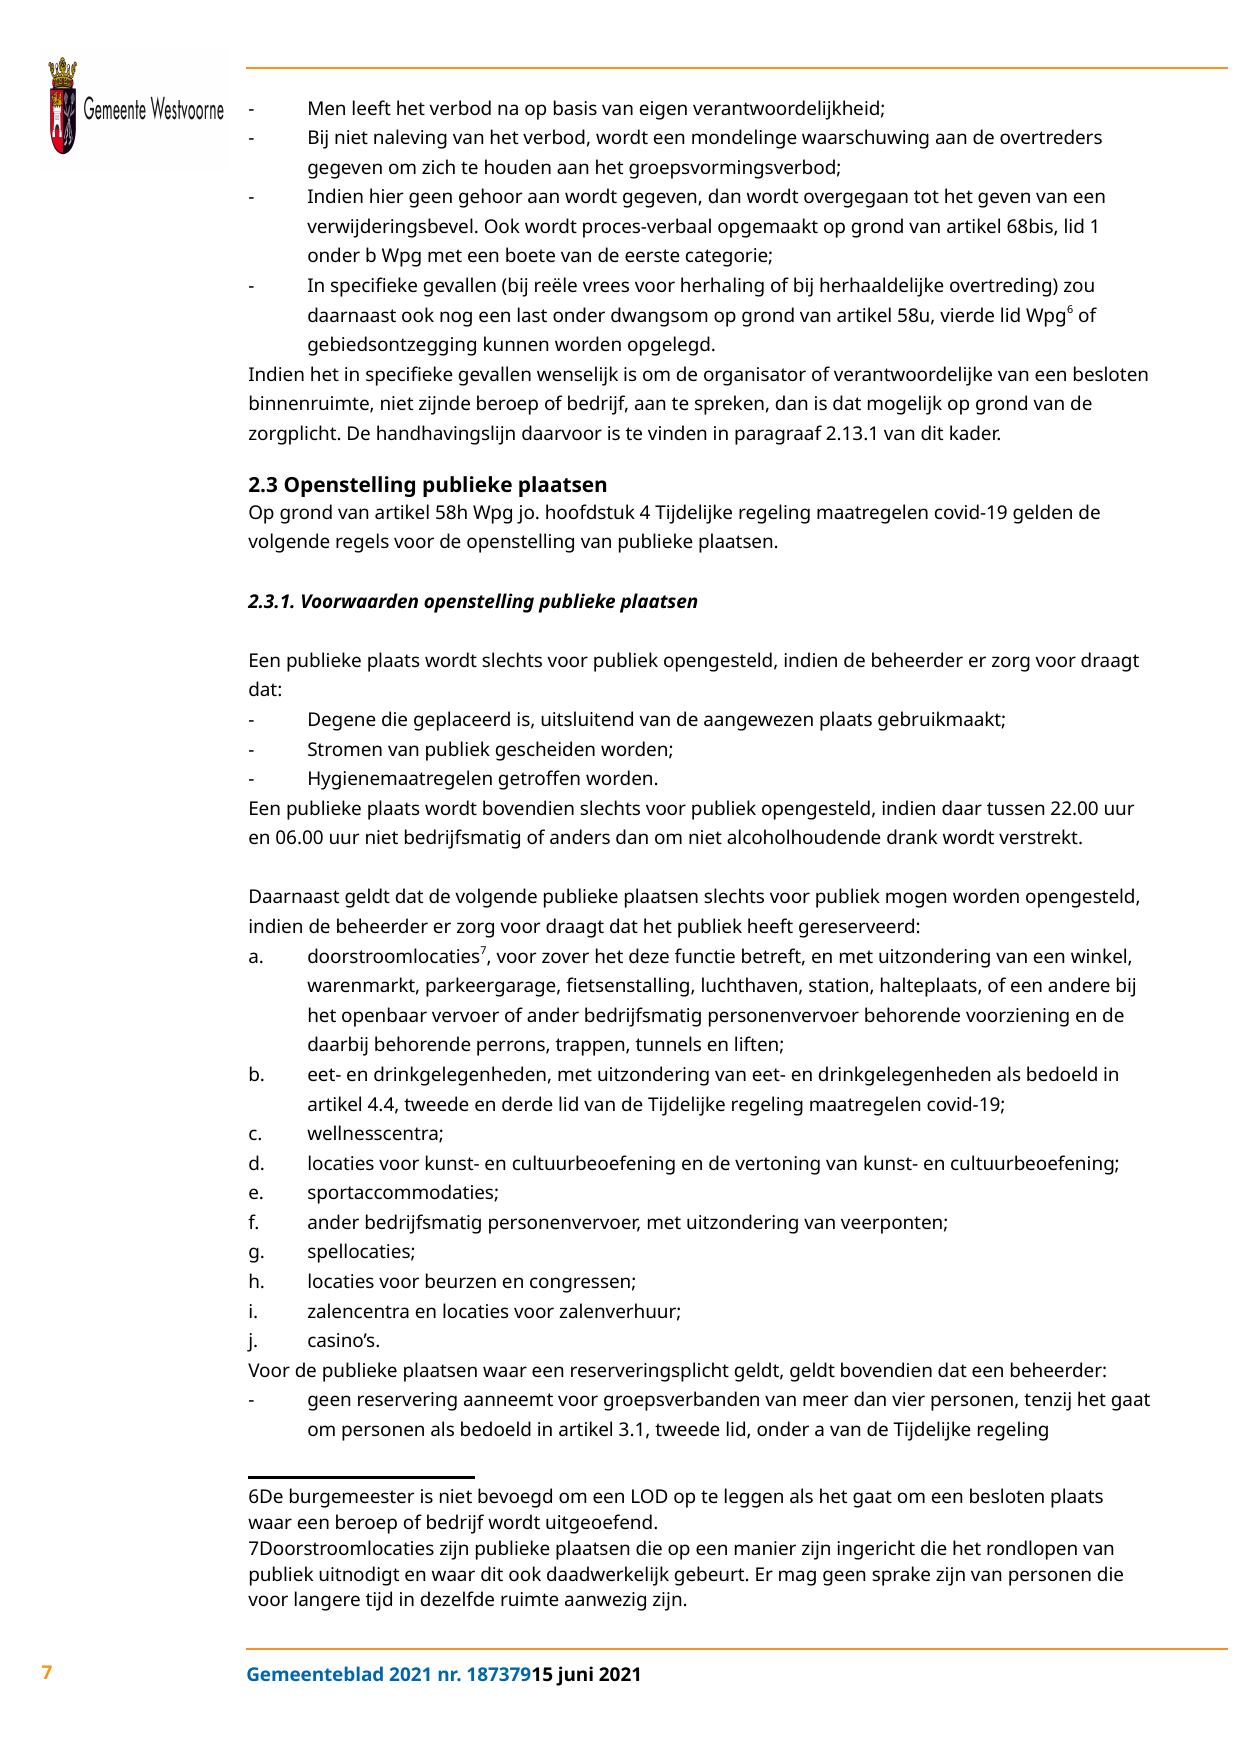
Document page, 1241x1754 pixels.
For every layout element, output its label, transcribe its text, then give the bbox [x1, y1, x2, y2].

list casino’s. [248, 1327, 1152, 1353]
list locaties voor kunst- en cultuurbeoefening en de vertoning van kunst- en cultuurbeoefening; [248, 1150, 1152, 1176]
text Voor de publieke plaatsen waar een reserveringsplicht geldt, geldt bovendien dat een beheerder: [248, 1357, 1152, 1383]
list Hygienemaatregelen getroffen worden. [248, 765, 1152, 791]
list Indien hier geen gehoor aan wordt gegeven, dan wordt overgegaan tot het geven van een verwijderingsbevel. Ook wordt proces-verbaal opgemaakt op grond van artikel 68bis, lid 1 onder b Wpg met een boete van de eerste categorie; [248, 183, 1152, 268]
list wellnesscentra; [248, 1120, 1152, 1146]
list Bij niet naleving van het verbod, wordt een mondelinge waarschuwing aan de overtreders gegeven om zich te houden aan het groepsvormingsverbod; [248, 124, 1152, 180]
list geen reservering aanneemt voor groepsverbanden van meer dan vier personen, tenzij het gaat om personen als bedoeld in artikel 3.1, tweede lid, onder a van de Tijdelijke regeling [248, 1387, 1152, 1442]
list locaties voor beurzen en congressen; [248, 1268, 1152, 1294]
list sportaccommodaties; [248, 1179, 1152, 1205]
text Een publieke plaats wordt bovendien slechts voor publiek opengesteld, indien daar tussen 22.00 uur en 06.00 uur niet bedrijfsmatig of anders dan om niet alcoholhoudende drank wordt verstrekt. [248, 795, 1152, 850]
text Indien het in specifieke gevallen wenselijk is om de organisator of verantwoordelijke van een besloten binnenruimte, niet zijnde beroep of bedrijf, aan te spreken, dan is dat mogelijk op grond van de zorgplicht. De handhavingslijn daarvoor is te vinden in paragraaf 2.13.1 van dit kader. [248, 361, 1152, 446]
text Een publieke plaats wordt slechts voor publiek opengesteld, indien de beheerder er zorg voor draagt dat: [248, 647, 1152, 702]
list doorstroomlocaties, voor zover het deze functie betreft, en met uitzondering van een winkel, warenmarkt, parkeergarage, fietsenstalling, luchthaven, station, halteplaats, of een andere bij het openbaar vervoer of ander bedrijfsmatig personenvervoer behorende voorziening en de daarbij behorende perrons, trappen, tunnels en liften; [248, 943, 1152, 1057]
list Men leeft het verbod na op basis van eigen verantwoordelijkheid; [248, 95, 1152, 121]
list eet- en drinkgelegenheden, met uitzondering van eet- en drinkgelegenheden als bedoeld in artikel 4.4, tweede en derde lid van de Tijdelijke regeling maatregelen covid-19; [248, 1061, 1152, 1116]
picture [41, 47, 231, 172]
list ander bedrijfsmatig personenvervoer, met uitzondering van veerponten; [248, 1209, 1152, 1235]
list Degene die geplaceerd is, uitsluitend van de aangewezen plaats gebruikmaakt; [248, 706, 1152, 732]
text Op grond van artikel 58h Wpg jo. hoofdstuk 4 Tijdelijke regeling maatregelen covid-19 gelden de volgende regels voor de openstelling van publieke plaatsen. [248, 499, 1152, 554]
list Stromen van publiek gescheiden worden; [248, 736, 1152, 761]
list In specifieke gevallen (bij reële vrees voor herhaling of bij herhaaldelijke overtreding) zou daarnaast ook nog een last onder dwangsom op grond van artikel 58u, vierde lid Wpg of gebiedsontzegging kunnen worden opgelegd. [248, 272, 1152, 357]
text 2.3.1. Voorwaarden openstelling publieke plaatsen [248, 588, 1152, 613]
list zalencentra en locaties voor zalenverhuur; [248, 1298, 1152, 1323]
list De burgemeester is niet bevoegd om een LOD op te leggen als het gaat om een besloten plaats waar een beroep of bedrijf wordt uitgeoefend. [248, 1483, 1152, 1535]
list spellocaties; [248, 1239, 1152, 1264]
text 2.3 Openstelling publieke plaatsen [248, 471, 1152, 499]
text Daarnaast geldt dat de volgende publieke plaatsen slechts voor publiek mogen worden opengesteld, indien de beheerder er zorg voor draagt dat het publiek heeft gereserveerd: [248, 884, 1152, 939]
list Doorstroomlocaties zijn publieke plaatsen die op een manier zijn ingericht die het rondlopen van publiek uitnodigt en waar dit ook daadwerkelijk gebeurt. Er mag geen sprake zijn van personen die voor langere tijd in dezelfde ruimte aanwezig zijn. [248, 1535, 1152, 1612]
